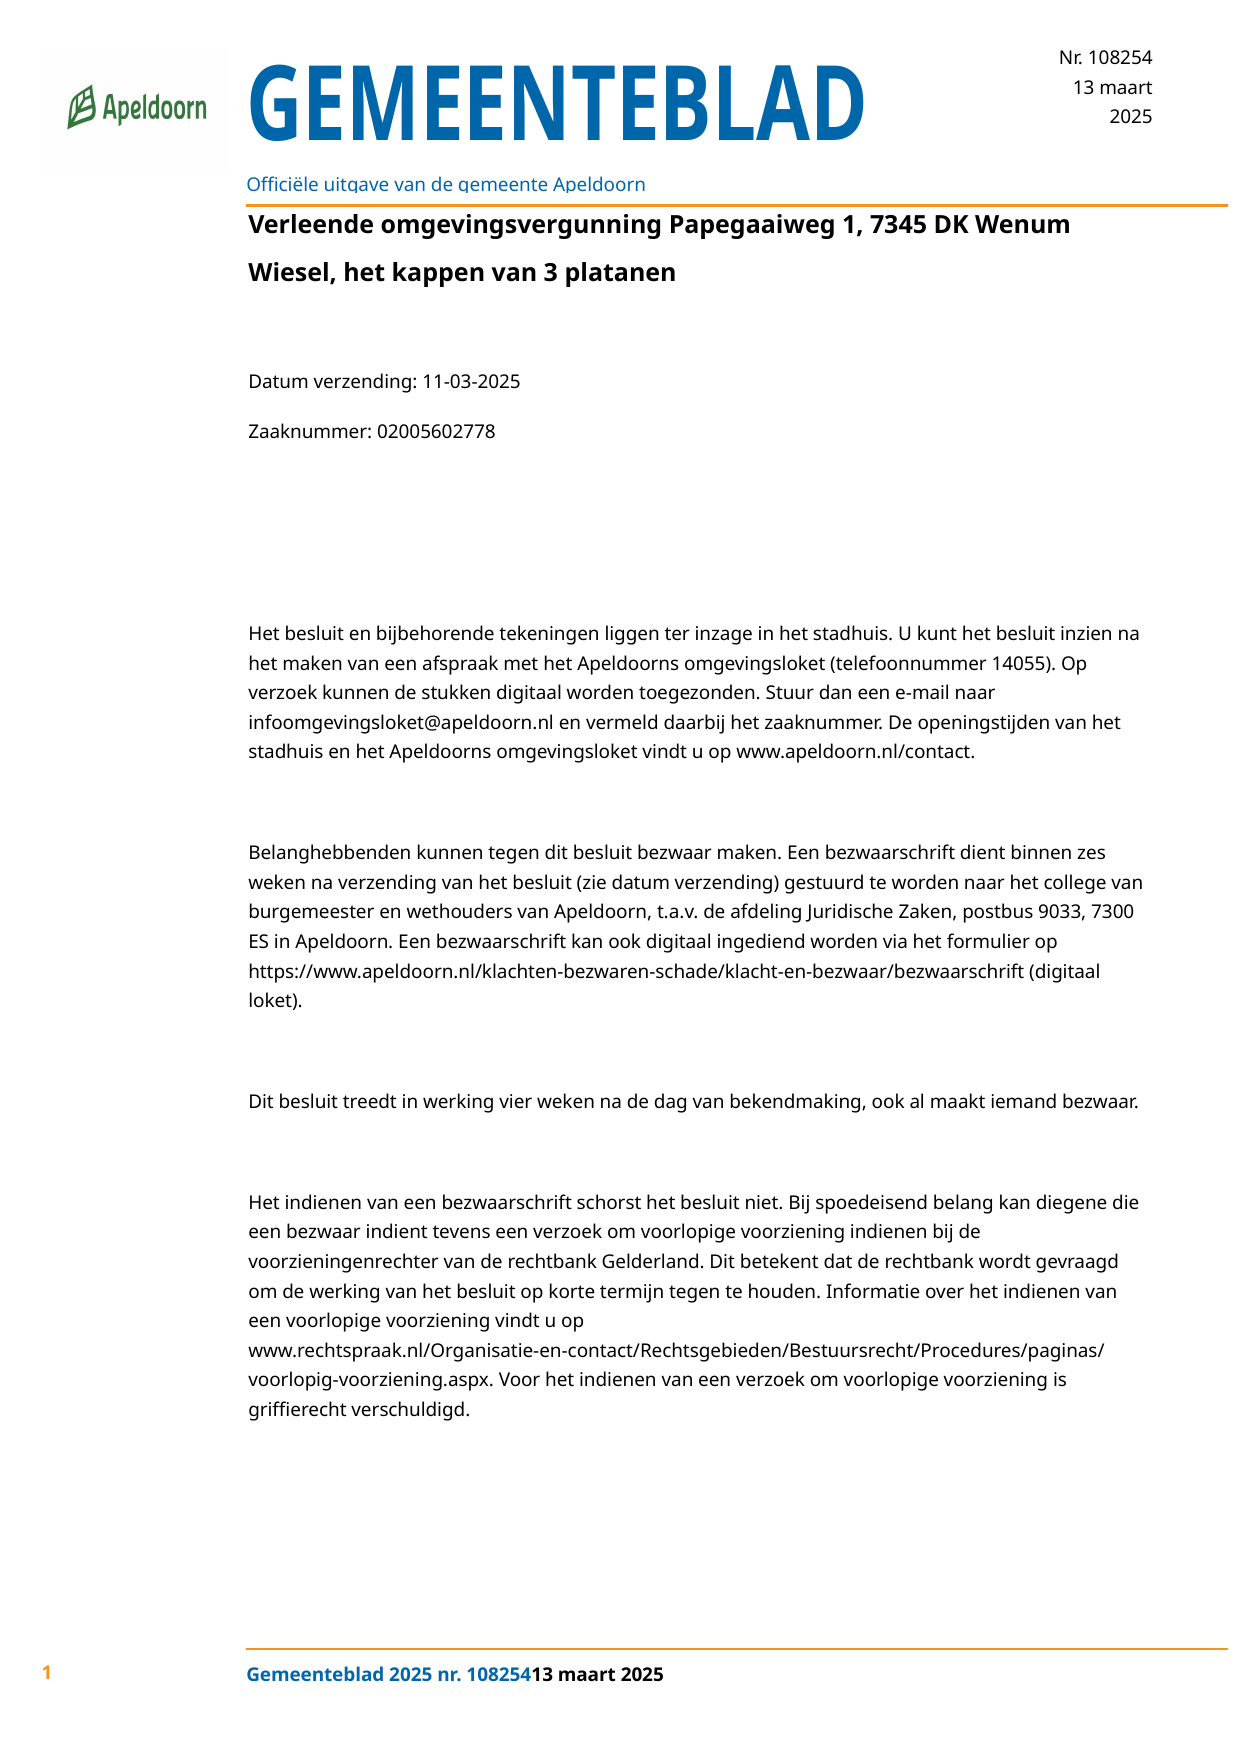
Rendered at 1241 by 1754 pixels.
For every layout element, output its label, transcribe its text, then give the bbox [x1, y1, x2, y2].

text Verleende omgevingsvergunning Papegaaiweg 1, 7345 DK Wenum Wiesel, het kappen van 3 platanen [248, 207, 1152, 288]
text Dit besluit treedt in werking vier weken na de dag van bekendmaking, ook al maakt iemand bezwaar. [248, 1088, 1152, 1114]
text Het besluit en bijbehorende tekeningen liggen ter inzage in het stadhuis. U kunt het besluit inzien na het maken van een afspraak met het Apeldoorns omgevingsloket (telefoonnummer 14055). Op verzoek kunnen de stukken digitaal worden toegezonden. Stuur dan een e-mail naar infoomgevingsloket@apeldoorn.nl en vermeld daarbij het zaaknummer. De openingstijden van het stadhuis en het Apeldoorns omgevingsloket vindt u op www.apeldoorn.nl/contact. [248, 620, 1152, 764]
text Het indienen van een bezwaarschrift schorst het besluit niet. Bij spoedeisend belang kan diegene die een bezwaar indient tevens een verzoek om voorlopige voorziening indienen bij de voorzieningenrechter van de rechtbank Gelderland. Dit betekent dat de rechtbank wordt gevraagd om de werking van het besluit op korte termijn tegen te houden. Informatie over het indienen van een voorlopige voorziening vindt u op www.rechtspraak.nl/Organisatie-en-contact/Rechtsgebieden/Bestuursrecht/Procedures/paginas/voorlopig-voorziening.aspx. Voor het indienen van een verzoek om voorlopige voorziening is griffierecht verschuldigd. [248, 1189, 1152, 1422]
text Belanghebbenden kunnen tegen dit besluit bezwaar maken. Een bezwaarschrift dient binnen zes weken na verzending van het besluit (zie datum verzending) gestuurd te worden naar het college van burgemeester en wethouders van Apeldoorn, t.a.v. de afdeling Juridische Zaken, postbus 9033, 7300 ES in Apeldoorn. Een bezwaarschrift kan ook digitaal ingediend worden via het formulier op https://www.apeldoorn.nl/klachten-bezwaren-schade/klacht-en-bezwaar/bezwaarschrift (digitaal loket). [248, 839, 1152, 1013]
picture [41, 47, 231, 172]
text Datum verzending: 11-03-2025 [248, 368, 1152, 394]
text Zaaknummer: 02005602778 [248, 419, 1152, 444]
